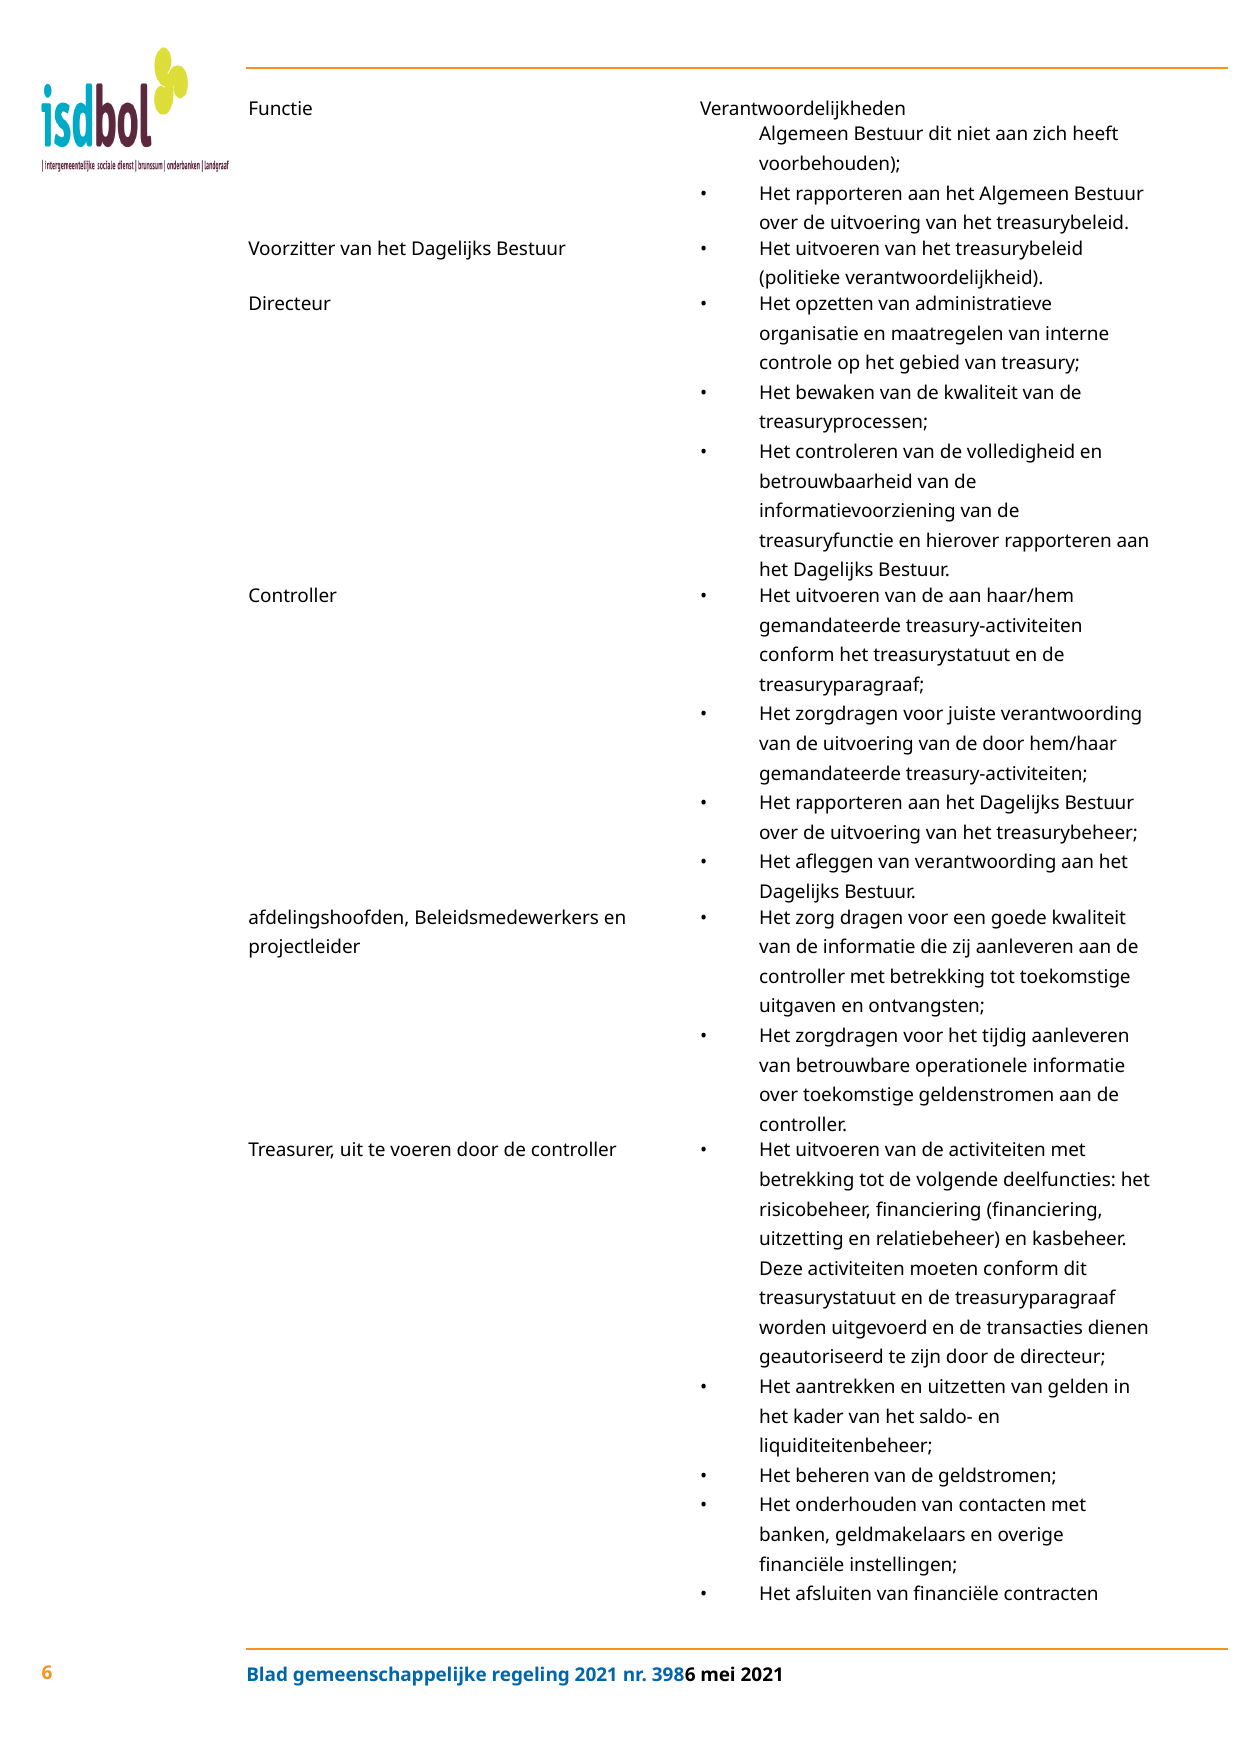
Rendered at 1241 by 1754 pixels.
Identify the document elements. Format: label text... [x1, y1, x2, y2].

table_cell Het uitvoeren van de aan haar/hem gemandateerde treasury-activiteiten conform het treasurystatuut en de treasuryparagraaf; Het zorgdragen voor juiste verantwoording van de uitvoering van de door hem/haar gemandateerde treasury-activiteiten; Het rapporteren aan het Dagelijks Bestuur over de uitvoering van het treasurybeheer; Het afleggen van verantwoording aan het Dagelijks Bestuur. [700, 582, 1152, 904]
table_cell Voorzitter van het Dagelijks Bestuur [248, 235, 700, 290]
table_cell Het uitvoeren van het treasurybeleid (politieke verantwoordelijkheid). [700, 235, 1152, 290]
table_cell afdelingshoofden, Beleidsmedewerkers en projectleider [248, 904, 700, 1137]
table_cell Directeur [248, 290, 700, 582]
table_header Functie [248, 95, 700, 121]
table_cell [248, 121, 700, 235]
table_cell Treasurer, uit te voeren door de controller [248, 1137, 700, 1606]
table_cell Controller [248, 582, 700, 904]
table_cell Het uitvoeren van de activiteiten met betrekking tot de volgende deelfuncties: het risicobeheer, financiering (financiering, uitzetting en relatiebeheer) en kasbeheer. Deze activiteiten moeten conform dit treasurystatuut en de treasuryparagraaf worden uitgevoerd en de transacties dienen geautoriseerd te zijn door de directeur; Het aantrekken en uitzetten van gelden in het kader van het saldo- en liquiditeitenbeheer; Het beheren van de geldstromen; Het onderhouden van contacten met banken, geldmakelaars en overige financiële instellingen; Het afsluiten van financiële contracten [700, 1137, 1152, 1606]
table_cell Het zorg dragen voor een goede kwaliteit van de informatie die zij aanleveren aan de controller met betrekking tot toekomstige uitgaven en ontvangsten; Het zorgdragen voor het tijdig aanleveren van betrouwbare operationele informatie over toekomstige geldenstromen aan de controller. [700, 904, 1152, 1137]
table_cell Het opzetten van administratieve organisatie en maatregelen van interne controle op het gebied van treasury; Het bewaken van de kwaliteit van de treasuryprocessen; Het controleren van de volledigheid en betrouwbaarheid van de informatievoorziening van de treasuryfunctie en hierover rapporteren aan het Dagelijks Bestuur. [700, 290, 1152, 582]
table_cell Algemeen Bestuur dit niet aan zich heeft voorbehouden); Het rapporteren aan het Algemeen Bestuur over de uitvoering van het treasurybeleid. [700, 121, 1152, 235]
picture [41, 47, 231, 172]
table_header Verantwoordelijkheden [700, 95, 1152, 121]
